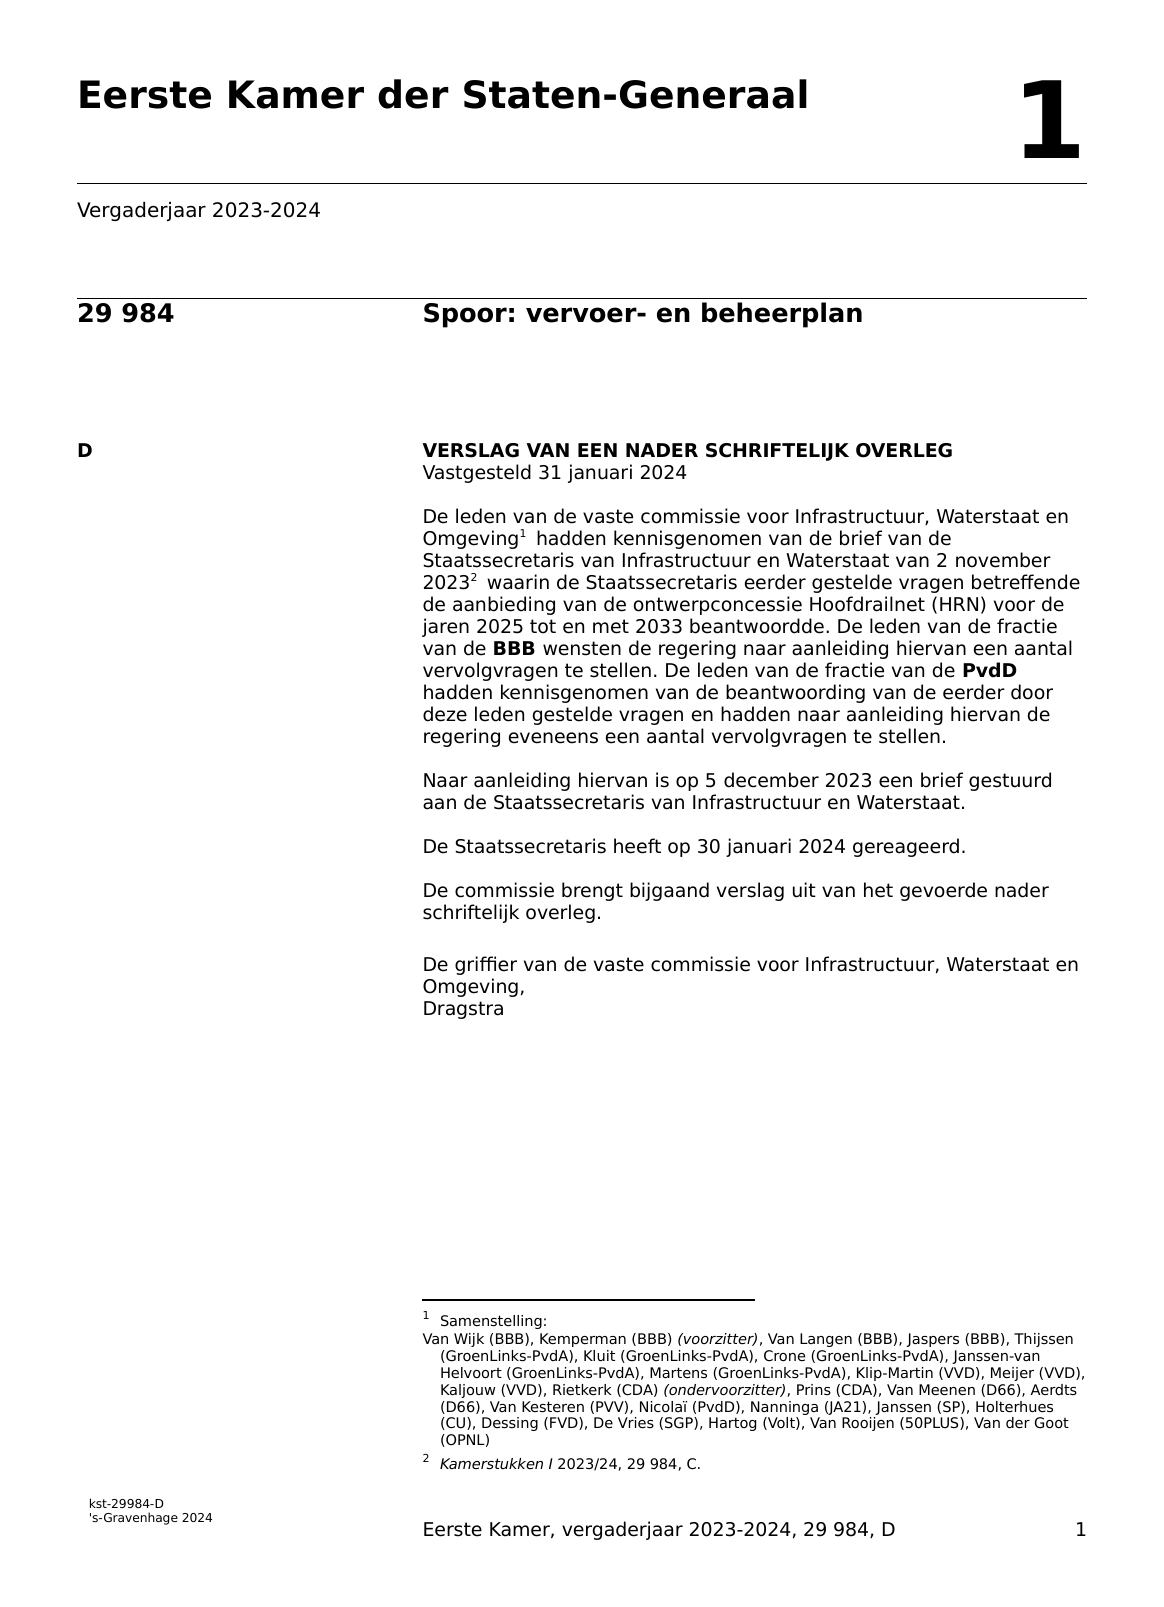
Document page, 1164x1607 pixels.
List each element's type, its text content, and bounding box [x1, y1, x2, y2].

text De griffier van de vaste commissie voor Infrastructuur, Waterstaat en Omgeving, Dragstra [422, 954, 1087, 1020]
text Samenstelling: [422, 1309, 1087, 1331]
text Vastgesteld 31 januari 2024 [422, 462, 1087, 484]
text De leden van de vaste commissie voor Infrastructuur, Waterstaat en Omgeving hadden kennisgenomen van de brief van de Staatssecretaris van Infrastructuur en Waterstaat van 2 november 2023 waarin de Staatssecretaris eerder gestelde vragen betreffende de aanbieding van de ontwerpconcessie Hoofdrailnet (HRN) voor de jaren 2025 tot en met 2033 beantwoordde. De leden van de fractie van de BBB wensten de regering naar aanleiding hiervan een aantal vervolgvragen te stellen. De leden van de fractie van de PvdD hadden kennisgenomen van de beantwoording van de eerder door deze leden gestelde vragen en hadden naar aanleiding hiervan de regering eveneens een aantal vervolgvragen te stellen. [422, 506, 1087, 748]
table_header Eerste Kamer der Staten-Generaal [77, 59, 886, 183]
text De Staatssecretaris heeft op 30 januari 2024 gereageerd. [422, 836, 1087, 858]
table_cell Vergaderjaar 2023-2024 [77, 184, 1087, 298]
text Naar aanleiding hiervan is op 5 december 2023 een brief gestuurd aan de Staatssecretaris van Infrastructuur en Waterstaat. [422, 770, 1087, 814]
table_header 1 [886, 59, 1087, 183]
text kst-29984-D [88, 1497, 323, 1511]
text 's-Gravenhage 2024 [88, 1511, 323, 1525]
subtitle 29 984 Spoor: vervoer- en beheerplan [77, 299, 1087, 329]
text Kamerstukken I 2023/24, 29 984, C. [422, 1452, 1087, 1474]
subtitle D VERSLAG VAN EEN NADER SCHRIFTELIJK OVERLEG [77, 440, 1087, 462]
text De commissie brengt bijgaand verslag uit van het gevoerde nader schriftelijk overleg. [422, 880, 1087, 924]
text Van Wijk (BBB), Kemperman (BBB) (voorzitter), Van Langen (BBB), Jaspers (BBB), Thijssen (GroenLinks-PvdA), Kluit (GroenLinks-PvdA), Crone (GroenLinks-PvdA), Janssen-van Helvoort (GroenLinks-PvdA), Martens (GroenLinks-PvdA), Klip-Martin (VVD), Meijer (VVD), Kaljouw (VVD), Rietkerk (CDA) (ondervoorzitter), Prins (CDA), Van Meenen (D66), Aerdts (D66), Van Kesteren (PVV), Nicolaï (PvdD), Nanninga (JA21), Janssen (SP), Holterhues (CU), Dessing (FVD), De Vries (SGP), Hartog (Volt), Van Rooijen (50PLUS), Van der Goot (OPNL) [422, 1331, 1087, 1449]
